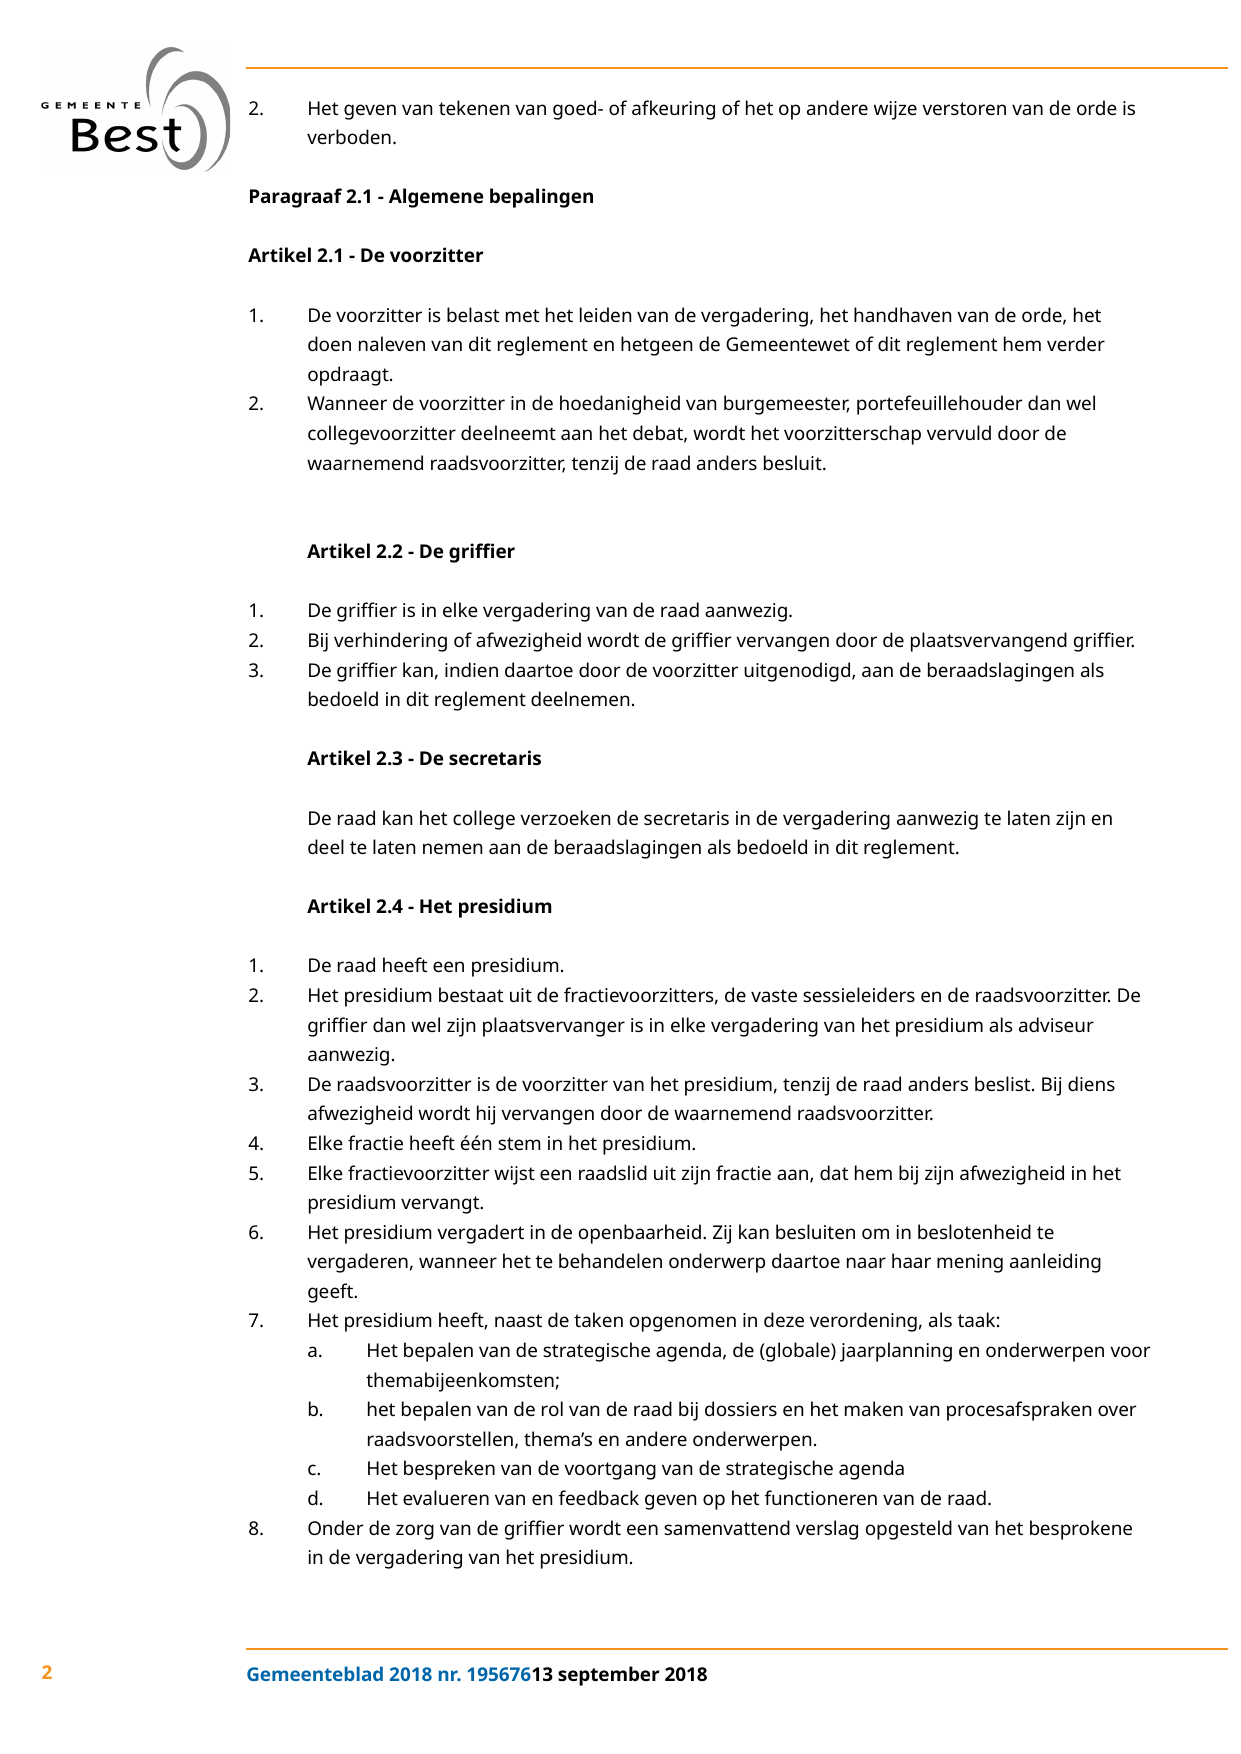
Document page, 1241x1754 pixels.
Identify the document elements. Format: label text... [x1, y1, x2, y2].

list Artikel 2.2 - De griffier [248, 538, 1152, 564]
list Het presidium heeft, naast de taken opgenomen in deze verordening, als taak: [248, 1308, 1152, 1333]
list De raad kan het college verzoeken de secretaris in de vergadering aanwezig te laten zijn en deel te laten nemen aan de beraadslagingen als bedoeld in dit reglement. [248, 805, 1152, 860]
list De griffier kan, indien daartoe door de voorzitter uitgenodigd, aan de beraadslagingen als bedoeld in dit reglement deelnemen. [248, 657, 1152, 712]
list Onder de zorg van de griffier wordt een samenvattend verslag opgesteld van het besprokene in de vergadering van het presidium. [248, 1515, 1152, 1570]
list Artikel 2.4 - Het presidium [248, 893, 1152, 919]
list het bepalen van de rol van de raad bij dossiers en het maken van procesafspraken over raadsvoorstellen, thema’s en andere onderwerpen. [307, 1396, 1152, 1452]
list Wanneer de voorzitter in de hoedanigheid van burgemeester, portefeuillehouder dan wel collegevoorzitter deelneemt aan het debat, wordt het voorzitterschap vervuld door de waarnemend raadsvoorzitter, tenzij de raad anders besluit. [248, 391, 1152, 476]
list De voorzitter is belast met het leiden van de vergadering, het handhaven van de orde, het doen naleven van dit reglement en hetgeen de Gemeentewet of dit reglement hem verder opdraagt. [248, 302, 1152, 387]
list Het geven van tekenen van goed- of afkeuring of het op andere wijze verstoren van de orde is verboden. [248, 95, 1152, 150]
list Het bespreken van de voortgang van de strategische agenda [307, 1456, 1152, 1481]
list Elke fractievoorzitter wijst een raadslid uit zijn fractie aan, dat hem bij zijn afwezigheid in het presidium vervangt. [248, 1160, 1152, 1215]
list Artikel 2.3 - De secretaris [248, 746, 1152, 771]
list De raadsvoorzitter is de voorzitter van het presidium, tenzij de raad anders beslist. Bij diens afwezigheid wordt hij vervangen door de waarnemend raadsvoorzitter. [248, 1071, 1152, 1126]
list Het bepalen van de strategische agenda, de (globale) jaarplanning en onderwerpen voor themabijeenkomsten; [307, 1337, 1152, 1393]
list Het evalueren van en feedback geven op het functioneren van de raad. [307, 1485, 1152, 1511]
list Het presidium bestaat uit de fractievoorzitters, de vaste sessieleiders en de raadsvoorzitter. De griffier dan wel zijn plaatsvervanger is in elke vergadering van het presidium als adviseur aanwezig. [248, 982, 1152, 1067]
list Elke fractie heeft één stem in het presidium. [248, 1130, 1152, 1156]
text Artikel 2.1 - De voorzitter [248, 243, 1152, 268]
list De griffier is in elke vergadering van de raad aanwezig. [248, 598, 1152, 623]
list Bij verhindering of afwezigheid wordt de griffier vervangen door de plaatsvervangend griffier. [248, 627, 1152, 653]
picture [41, 47, 231, 172]
list De raad heeft een presidium. [248, 953, 1152, 978]
text Paragraaf 2.1 - Algemene bepalingen [248, 183, 1152, 209]
list Het presidium vergadert in de openbaarheid. Zij kan besluiten om in beslotenheid te vergaderen, wanneer het te behandelen onderwerp daartoe naar haar mening aanleiding geeft. [248, 1219, 1152, 1304]
